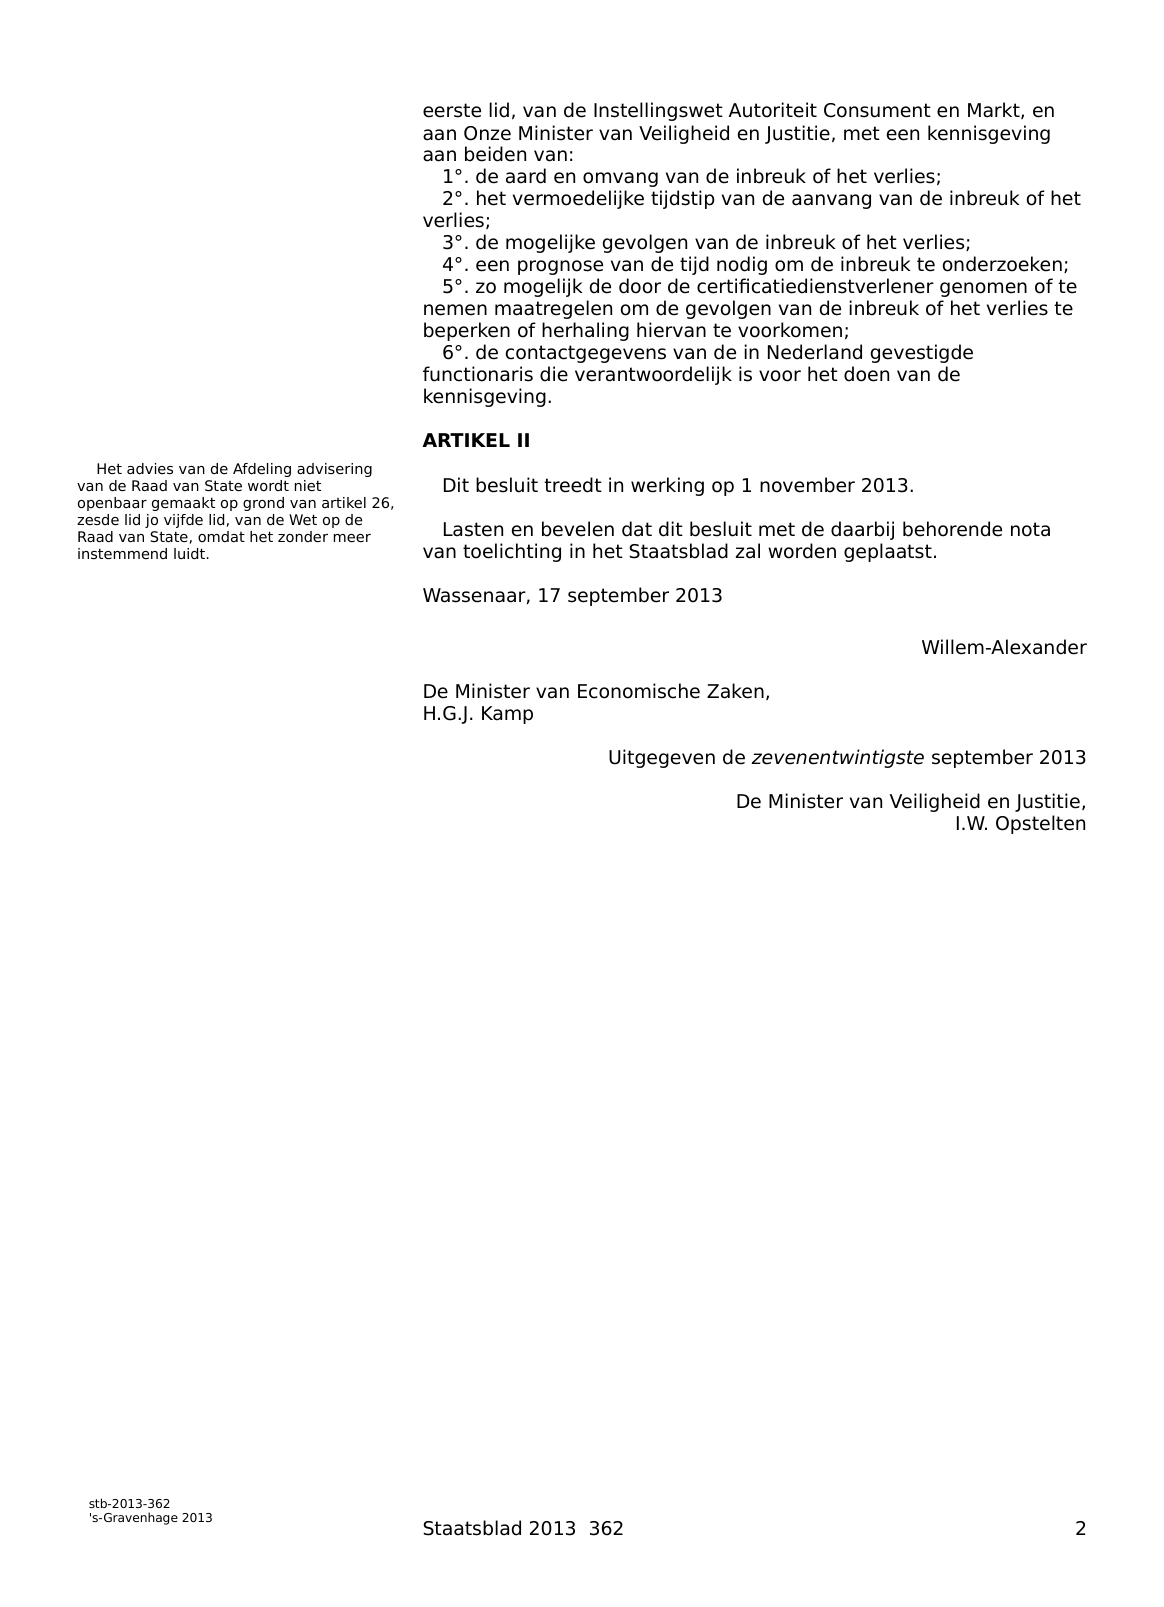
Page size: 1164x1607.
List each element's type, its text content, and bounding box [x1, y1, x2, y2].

text 4°. een prognose van de tijd nodig om de inbreuk te onderzoeken; [422, 254, 1087, 276]
text 2°. het vermoedelijke tijdstip van de aanvang van de inbreuk of het verlies; [422, 188, 1087, 232]
text Het advies van de Afdeling advisering van de Raad van State wordt niet openbaar gemaakt op grond van artikel 26, zesde lid jo vijfde lid, van de Wet op de Raad van State, omdat het zonder meer instemmend luidt. [77, 461, 396, 563]
text Wassenaar, 17 september 2013 [422, 585, 1087, 607]
text De Minister van Veiligheid en Justitie, I.W. Opstelten [422, 791, 1087, 835]
text Uitgegeven de zevenentwintigste september 2013 [422, 747, 1087, 769]
text Lasten en bevelen dat dit besluit met de daarbij behorende nota van toelichting in het Staatsblad zal worden geplaatst. [422, 519, 1087, 563]
text 6°. de contactgegevens van de in Nederland gevestigde functionaris die verantwoordelijk is voor het doen van de kennisgeving. [422, 342, 1087, 408]
subtitle ARTIKEL II [422, 430, 1087, 452]
text Willem-Alexander [422, 637, 1087, 659]
text De Minister van Economische Zaken, H.G.J. Kamp [422, 681, 1087, 725]
text stb-2013-362 [88, 1497, 323, 1511]
text 3°. de mogelijke gevolgen van de inbreuk of het verlies; [422, 232, 1087, 254]
text 1°. de aard en omvang van de inbreuk of het verlies; [422, 166, 1087, 188]
text 's-Gravenhage 2013 [88, 1511, 323, 1525]
text 5°. zo mogelijk de door de certificatiedienstverlener genomen of te nemen maatregelen om de gevolgen van de inbreuk of het verlies te beperken of herhaling hiervan te voorkomen; [422, 276, 1087, 342]
text Dit besluit treedt in werking op 1 november 2013. [422, 474, 1087, 496]
text eerste lid, van de Instellingswet Autoriteit Consument en Markt, en aan Onze Minister van Veiligheid en Justitie, met een kennisgeving aan beiden van: [422, 100, 1087, 166]
